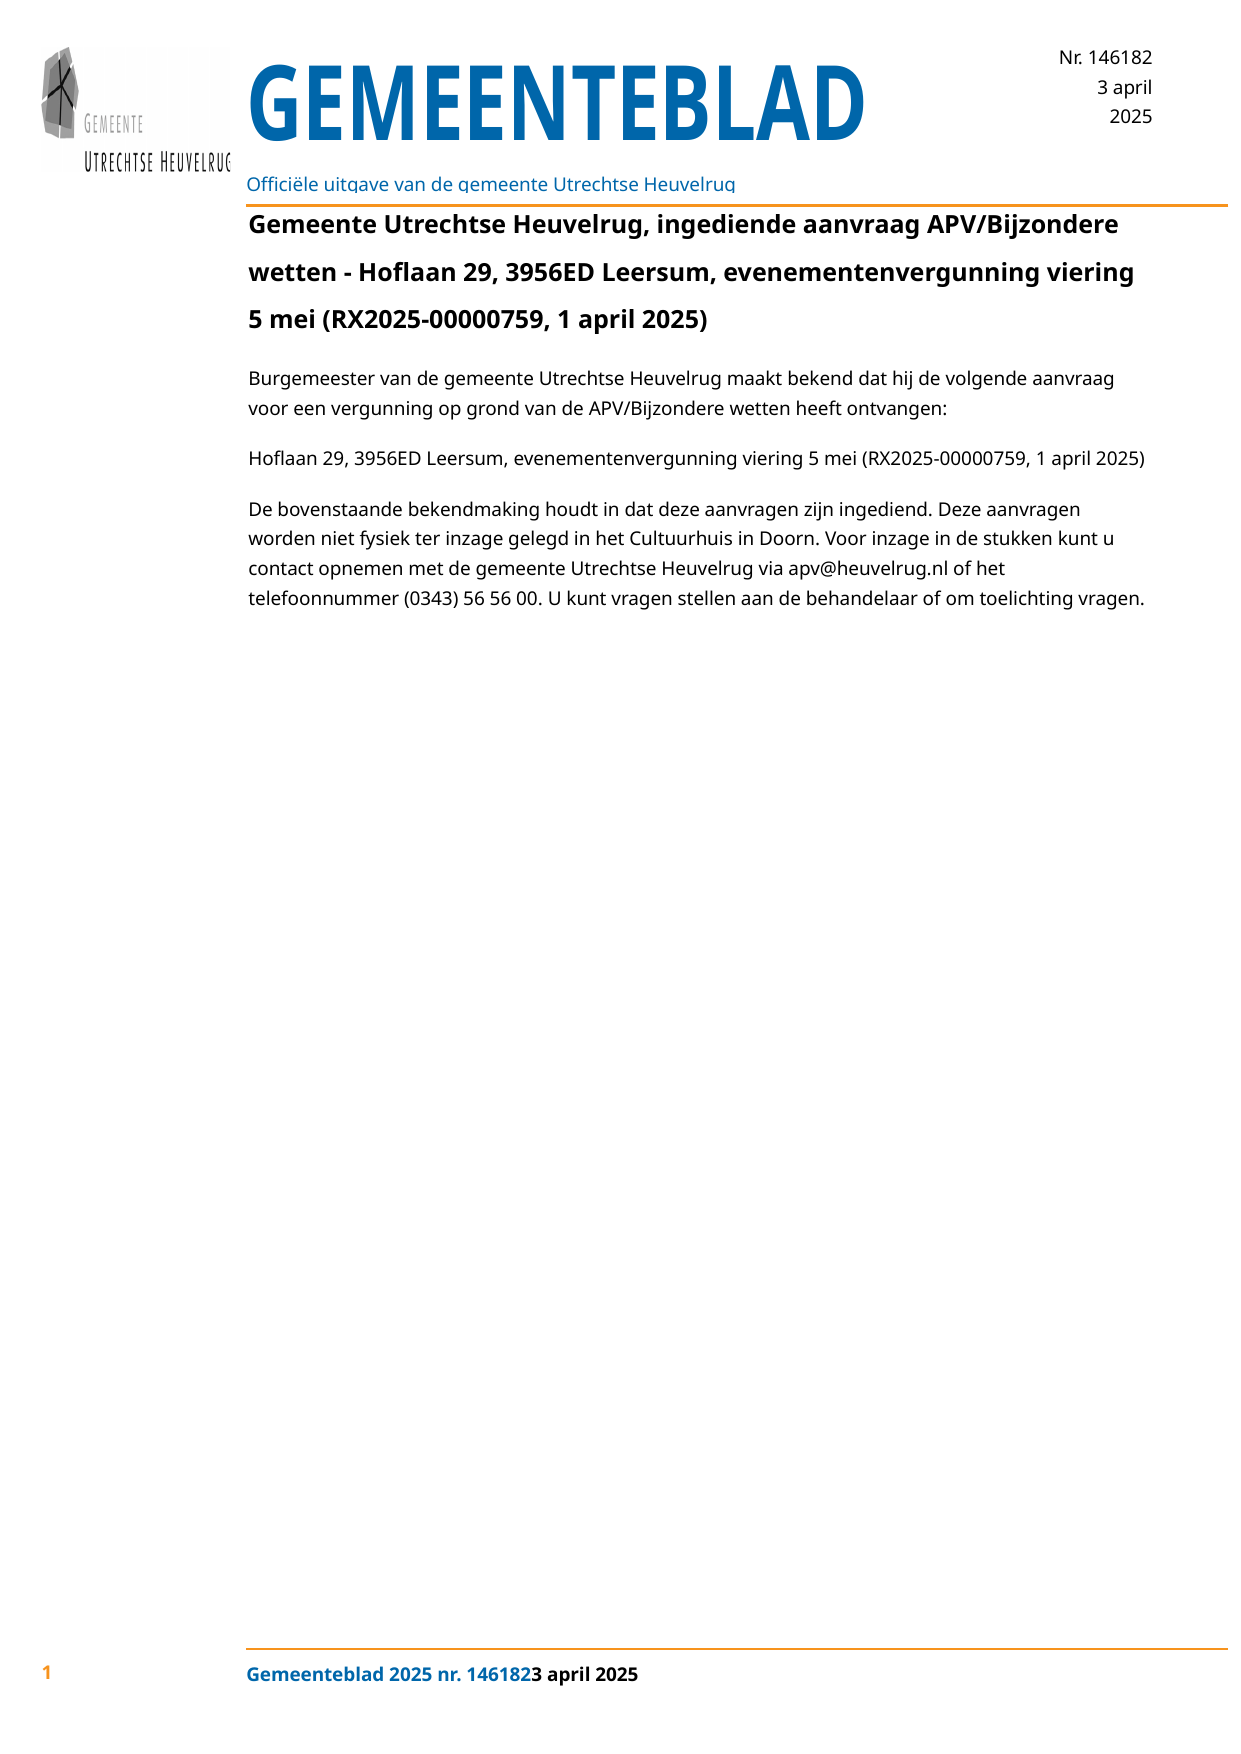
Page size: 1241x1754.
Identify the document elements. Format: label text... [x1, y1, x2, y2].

picture [41, 47, 231, 172]
text De bovenstaande bekendmaking houdt in dat deze aanvragen zijn ingediend. Deze aanvragen worden niet fysiek ter inzage gelegd in het Cultuurhuis in Doorn. Voor inzage in de stukken kunt u contact opnemen met de gemeente Utrechtse Heuvelrug via apv@heuvelrug.nl of het telefoonnummer (0343) 56 56 00. U kunt vragen stellen aan de behandelaar of om toelichting vragen. [248, 496, 1152, 610]
text Gemeente Utrechtse Heuvelrug, ingediende aanvraag APV/Bijzondere wetten - Hoflaan 29, 3956ED Leersum, evenementenvergunning viering 5 mei (RX2025-00000759, 1 april 2025) [248, 207, 1152, 336]
text Burgemeester van de gemeente Utrechtse Heuvelrug maakt bekend dat hij de volgende aanvraag voor een vergunning op grond van de APV/Bijzondere wetten heeft ontvangen: [248, 366, 1152, 421]
text Hoflaan 29, 3956ED Leersum, evenementenvergunning viering 5 mei (RX2025-00000759, 1 april 2025) [248, 446, 1152, 471]
